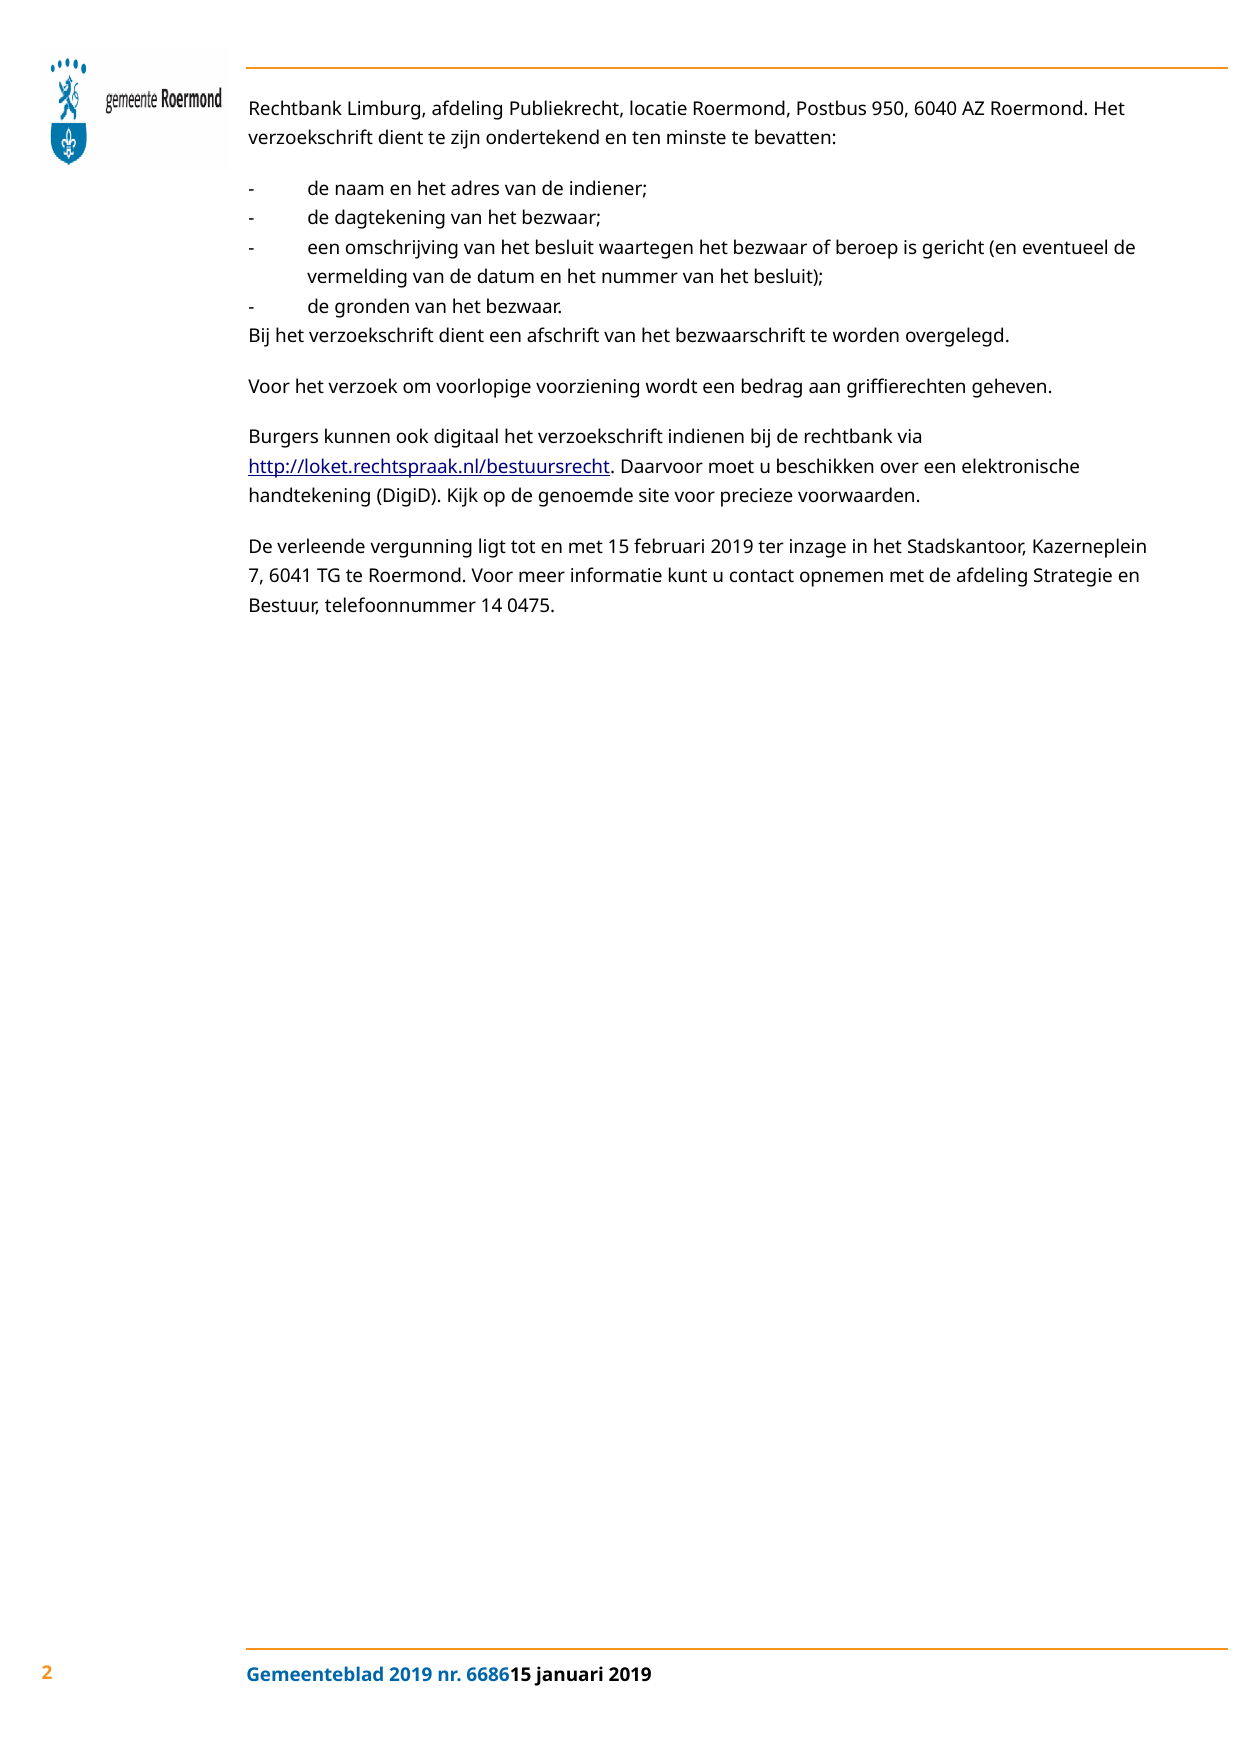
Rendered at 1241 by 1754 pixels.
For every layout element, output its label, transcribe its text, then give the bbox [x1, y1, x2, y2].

list de dagtekening van het bezwaar; [248, 204, 1152, 230]
text Bij het verzoekschrift dient een afschrift van het bezwaarschrift te worden overgelegd. [248, 323, 1152, 348]
text De verleende vergunning ligt tot en met 15 februari 2019 ter inzage in het Stadskantoor, Kazerneplein 7, 6041 TG te Roermond. Voor meer informatie kunt u contact opnemen met de afdeling Strategie en Bestuur, telefoonnummer 14 0475. [248, 533, 1152, 618]
text Burgers kunnen ook digitaal het verzoekschrift indienen bij de rechtbank via http://loket.rechtspraak.nl/bestuursrecht. Daarvoor moet u beschikken over een elektronische handtekening (DigiD). Kijk op de genoemde site voor precieze voorwaarden. [248, 423, 1152, 508]
list de naam en het adres van de indiener; [248, 175, 1152, 201]
picture [41, 47, 231, 172]
list een omschrijving van het besluit waartegen het bezwaar of beroep is gericht (en eventueel de vermelding van de datum en het nummer van het besluit); [248, 234, 1152, 289]
text Voor het verzoek om voorlopige voorziening wordt een bedrag aan griffierechten geheven. [248, 373, 1152, 399]
list de gronden van het bezwaar. [248, 293, 1152, 319]
text Rechtbank Limburg, afdeling Publiekrecht, locatie Roermond, Postbus 950, 6040 AZ Roermond. Het verzoekschrift dient te zijn ondertekend en ten minste te bevatten: [248, 95, 1152, 150]
